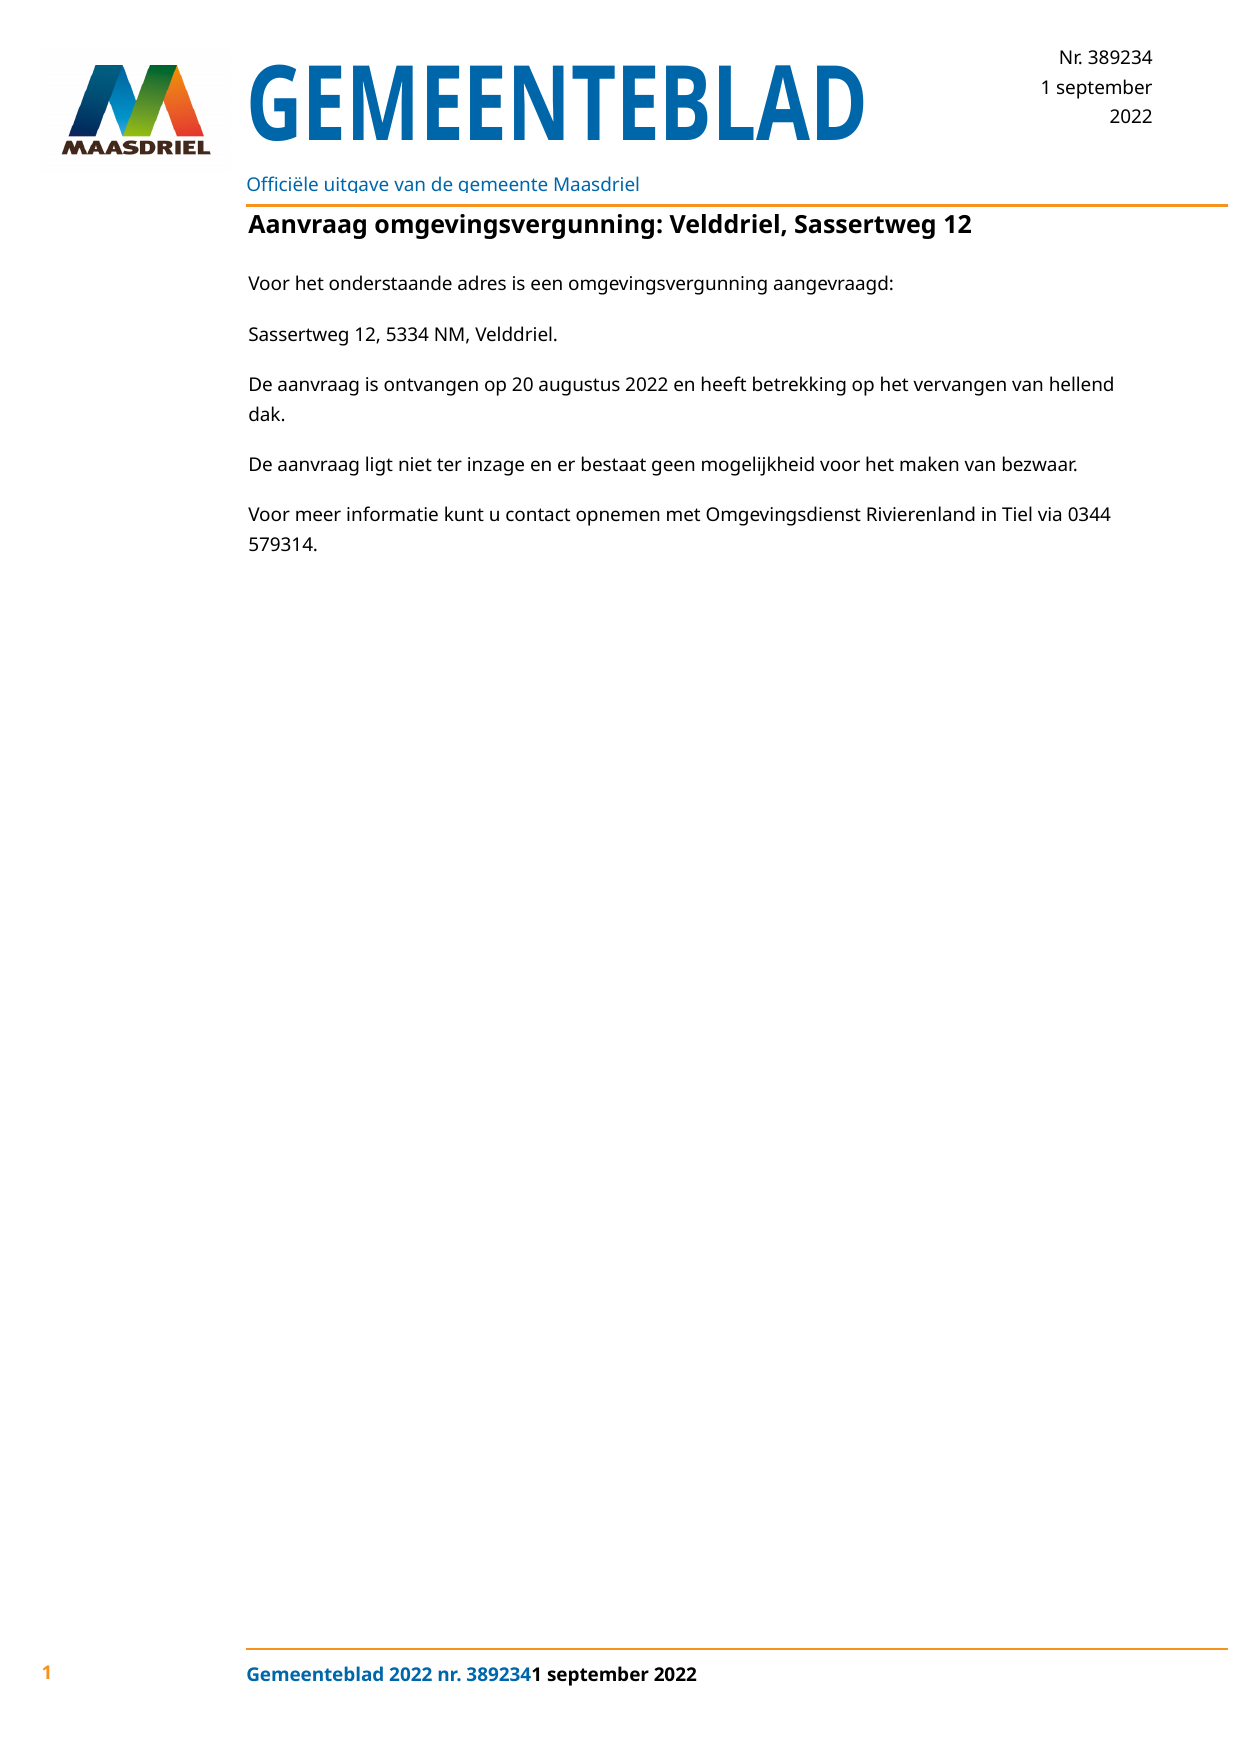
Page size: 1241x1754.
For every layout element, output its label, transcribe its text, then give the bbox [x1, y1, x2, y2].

text Voor meer informatie kunt u contact opnemen met Omgevingsdienst Rivierenland in Tiel via 0344 579314. [248, 502, 1152, 557]
text De aanvraag ligt niet ter inzage en er bestaat geen mogelijkheid voor het maken van bezwaar. [248, 451, 1152, 477]
text Aanvraag omgevingsvergunning: Velddriel, Sassertweg 12 [248, 207, 1152, 241]
text Sassertweg 12, 5334 NM, Velddriel. [248, 321, 1152, 346]
picture [41, 47, 231, 172]
text De aanvraag is ontvangen op 20 augustus 2022 en heeft betrekking op het vervangen van hellend dak. [248, 371, 1152, 426]
text Voor het onderstaande adres is een omgevingsvergunning aangevraagd: [248, 270, 1152, 296]
